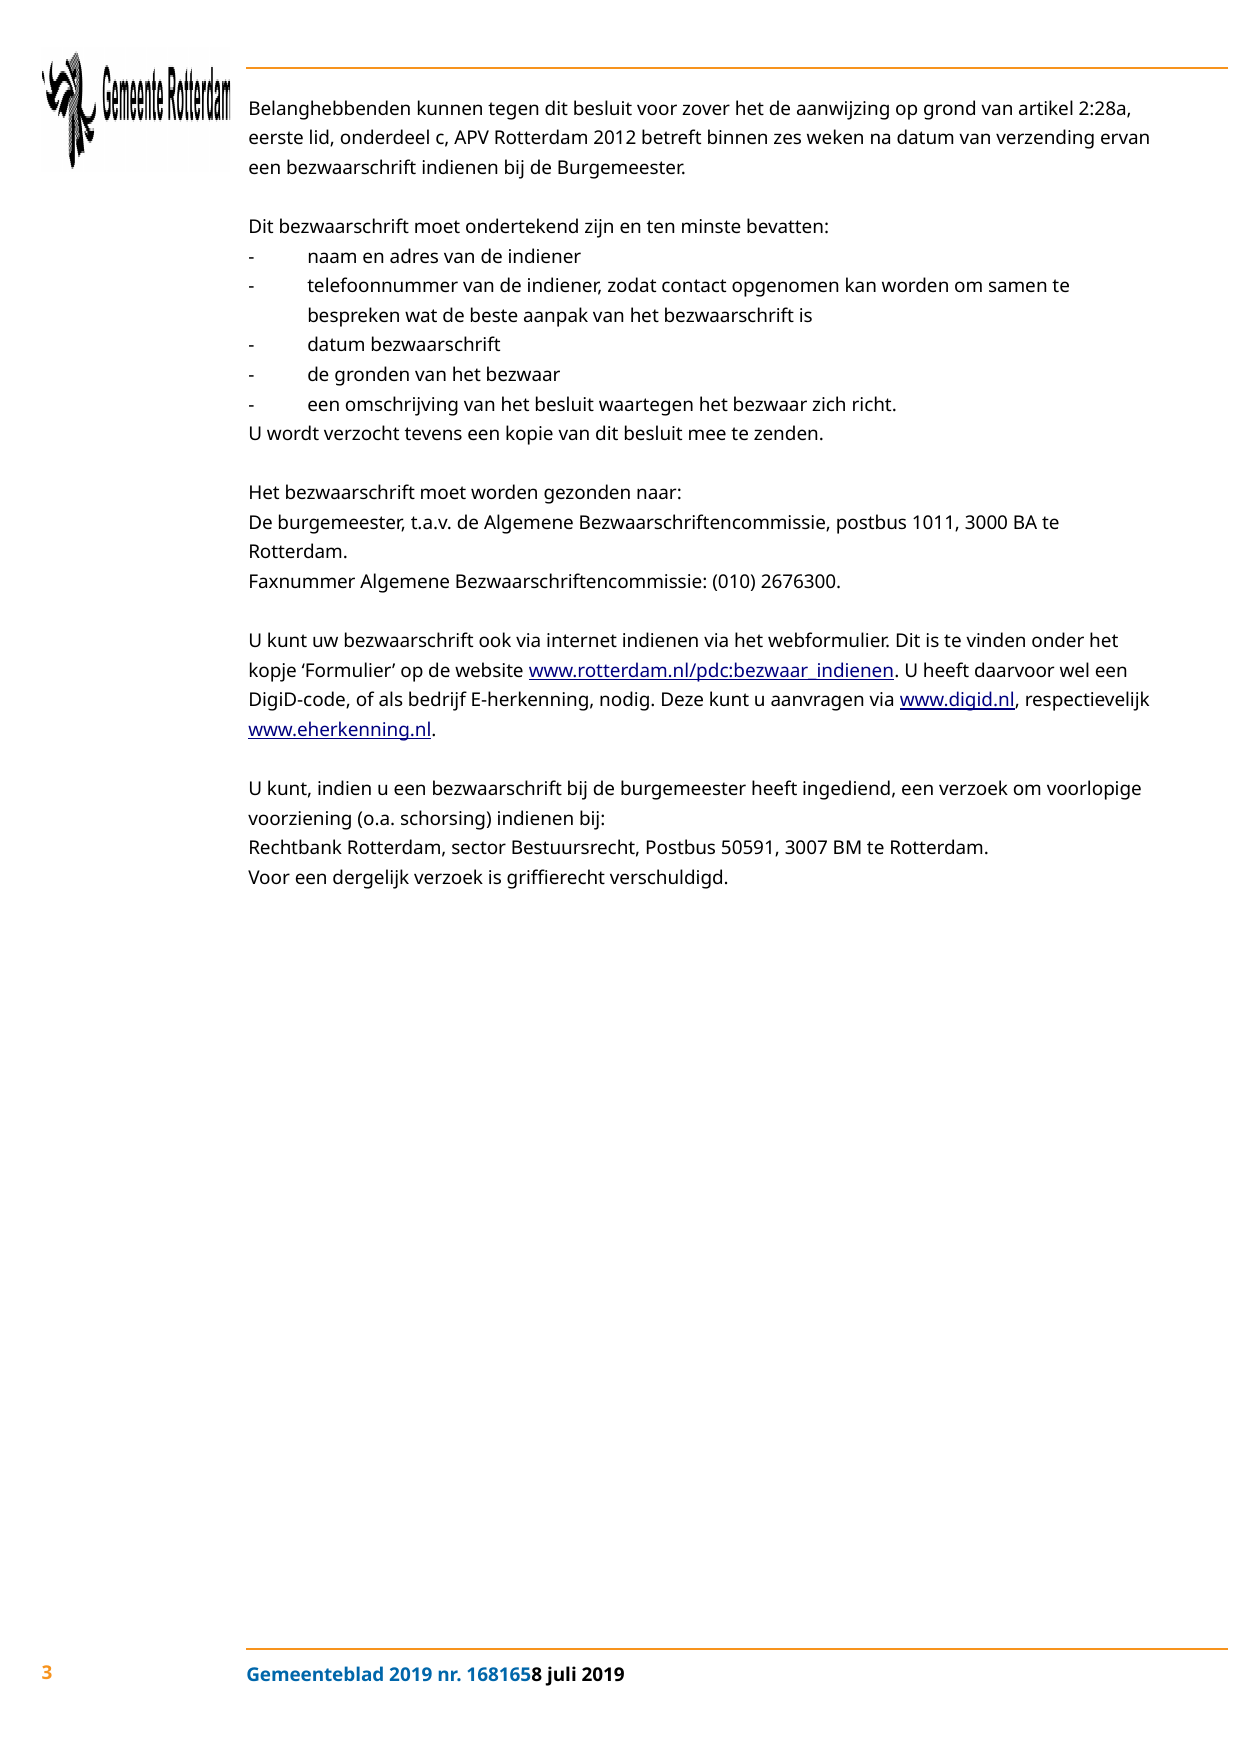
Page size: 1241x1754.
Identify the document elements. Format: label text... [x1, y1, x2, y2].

text U kunt, indien u een bezwaarschrift bij de burgemeester heeft ingediend, een verzoek om voorlopige voorziening (o.a. schorsing) indienen bij: [248, 775, 1152, 831]
text Het bezwaarschrift moet worden gezonden naar: [248, 479, 1152, 505]
list telefoonnummer van de indiener, zodat contact opgenomen kan worden om samen te bespreken wat de beste aanpak van het bezwaarschrift is [248, 272, 1152, 328]
list datum bezwaarschrift [248, 332, 1152, 357]
text Dit bezwaarschrift moet ondertekend zijn en ten minste bevatten: [248, 213, 1152, 239]
list de gronden van het bezwaar [248, 361, 1152, 387]
list een omschrijving van het besluit waartegen het bezwaar zich richt. [248, 391, 1152, 416]
text Rechtbank Rotterdam, sector Bestuursrecht, Postbus 50591, 3007 BM te Rotterdam. [248, 834, 1152, 860]
picture [41, 47, 231, 172]
list naam en adres van de indiener [248, 243, 1152, 268]
text Voor een dergelijk verzoek is griffierecht verschuldigd. [248, 864, 1152, 890]
text U wordt verzocht tevens een kopie van dit besluit mee te zenden. [248, 420, 1152, 446]
text U kunt uw bezwaarschrift ook via internet indienen via het webformulier. Dit is te vinden onder het kopje ‘Formulier’ op de website www.rotterdam.nl/pdc:bezwaar_indienen. U heeft daarvoor wel een DigiD-code, of als bedrijf E-herkenning, nodig. Deze kunt u aanvragen via www.digid.nl, respectievelijk www.eherkenning.nl. [248, 627, 1152, 742]
text Belanghebbenden kunnen tegen dit besluit voor zover het de aanwijzing op grond van artikel 2:28a, eerste lid, onderdeel c, APV Rotterdam 2012 betreft binnen zes weken na datum van verzending ervan een bezwaarschrift indienen bij de Burgemeester. [248, 95, 1152, 180]
text Faxnummer Algemene Bezwaarschriftencommissie: (010) 2676300. [248, 568, 1152, 594]
text De burgemeester, t.a.v. de Algemene Bezwaarschriftencommissie, postbus 1011, 3000 BA te Rotterdam. [248, 509, 1152, 564]
